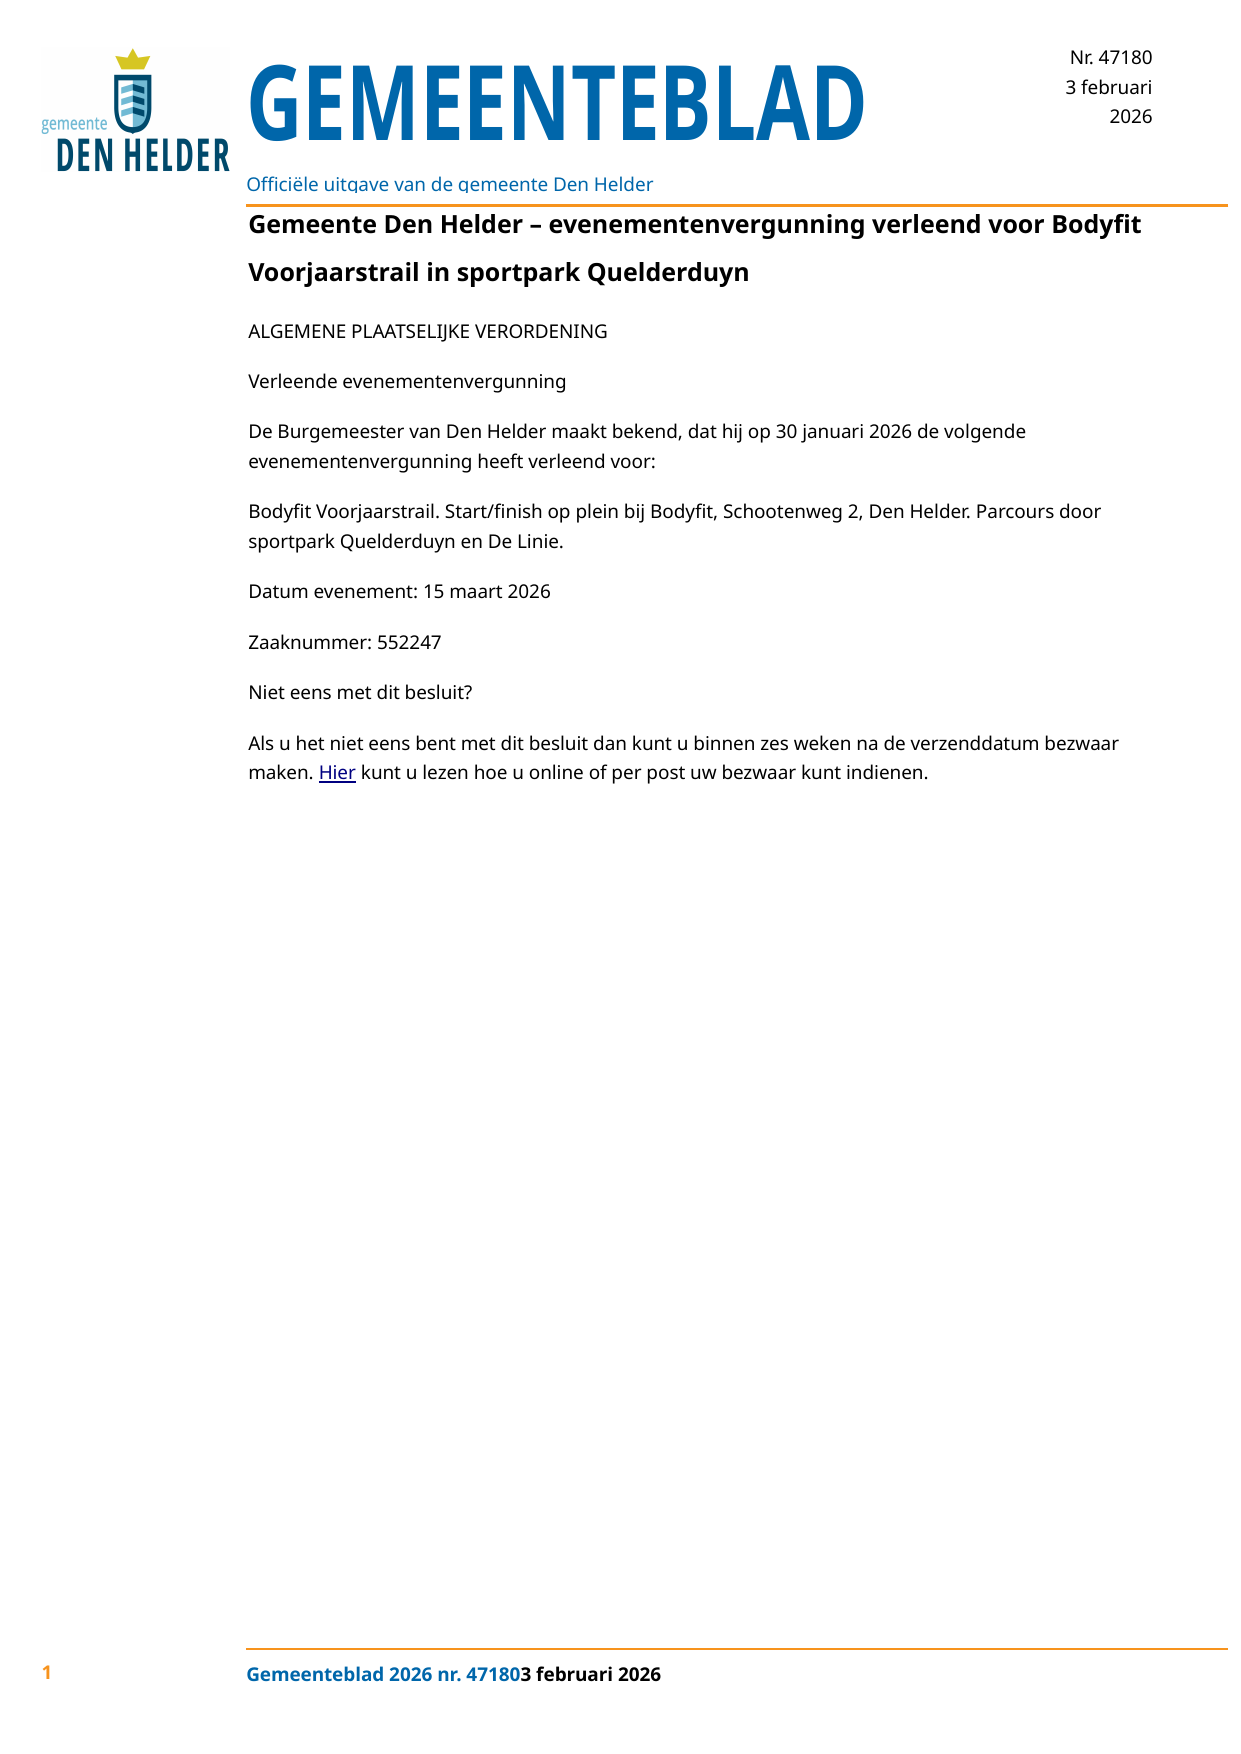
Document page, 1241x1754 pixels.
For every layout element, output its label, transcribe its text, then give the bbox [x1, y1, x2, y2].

text Verleende evenementenvergunning [248, 368, 1152, 394]
picture [182, 144, 187, 165]
text Zaaknummer: 552247 [248, 629, 1152, 655]
text Niet eens met dit besluit? [248, 679, 1152, 705]
picture [63, 144, 68, 165]
picture [100, 154, 106, 172]
text ALGEMENE PLAATSELIJKE VERORDENING [248, 318, 1152, 344]
picture [220, 160, 224, 172]
picture [41, 47, 231, 172]
text Datum evenement: 15 maart 2026 [248, 579, 1152, 604]
text Gemeente Den Helder – evenementenvergunning verleend voor Bodyfit Voorjaarstrail in sportpark Quelderduyn [248, 207, 1152, 288]
text De Burgemeester van Den Helder maakt bekend, dat hij op 30 januari 2026 de volgende evenementenvergunning heeft verleend voor: [248, 419, 1152, 474]
text Bodyfit Voorjaarstrail. Start/finish op plein bij Bodyfit, Schootenweg 2, Den Helder. Parcours door sportpark Quelderduyn en De Linie. [248, 499, 1152, 554]
picture [130, 157, 135, 172]
text Als u het niet eens bent met dit besluit dan kunt u binnen zes weken na de verzenddatum bezwaar maken. Hier kunt u lezen hoe u online of per post uw bezwaar kunt indienen. [248, 730, 1152, 785]
